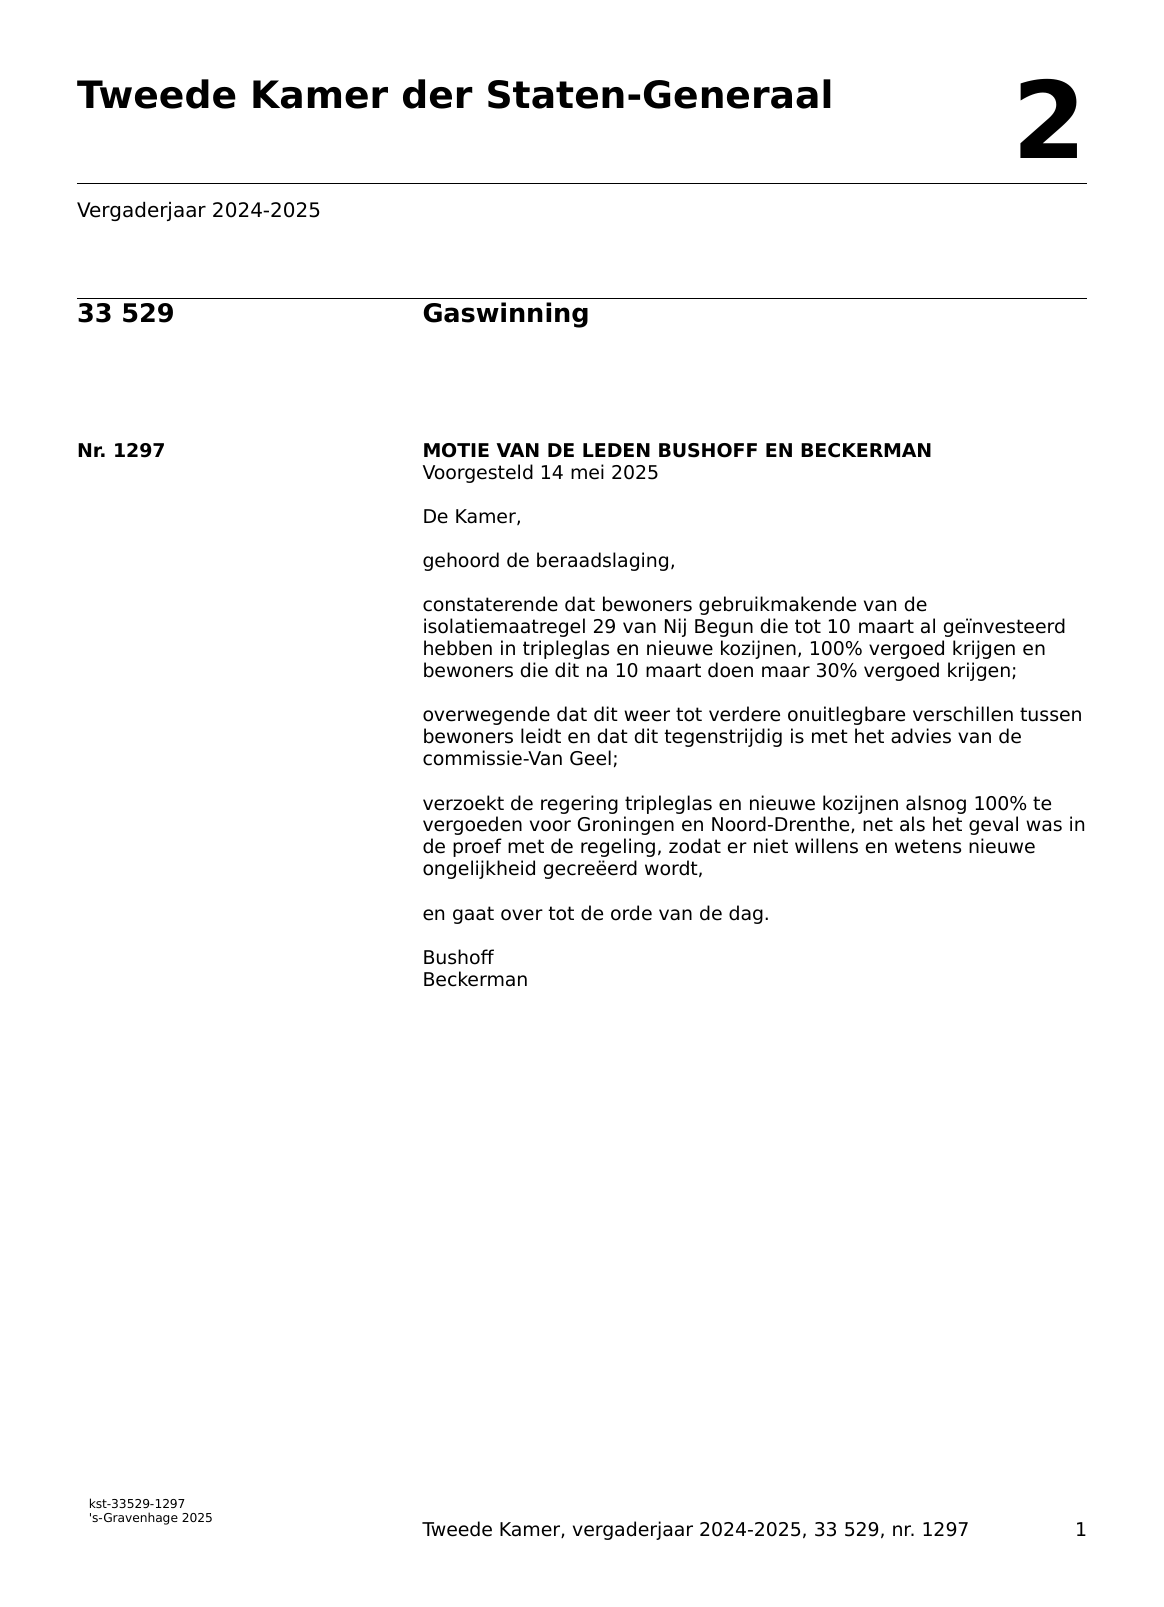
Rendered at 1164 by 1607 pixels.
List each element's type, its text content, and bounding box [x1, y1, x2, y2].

table_cell Vergaderjaar 2024-2025 [77, 184, 1087, 298]
text kst-33529-1297 [88, 1497, 323, 1511]
subtitle 33 529 Gaswinning [77, 299, 1087, 329]
table_header Tweede Kamer der Staten-Generaal [77, 59, 886, 183]
text constaterende dat bewoners gebruikmakende van de isolatiemaatregel 29 van Nij Begun die tot 10 maart al geïnvesteerd hebben in tripleglas en nieuwe kozijnen, 100% vergoed krijgen en bewoners die dit na 10 maart doen maar 30% vergoed krijgen; [422, 594, 1087, 682]
text Bushoff [422, 947, 1087, 969]
text en gaat over tot de orde van de dag. [422, 902, 1087, 924]
text gehoord de beraadslaging, [422, 550, 1087, 572]
table_header 2 [886, 59, 1087, 183]
text overwegende dat dit weer tot verdere onuitlegbare verschillen tussen bewoners leidt en dat dit tegenstrijdig is met het advies van de commissie-Van Geel; [422, 704, 1087, 770]
text verzoekt de regering tripleglas en nieuwe kozijnen alsnog 100% te vergoeden voor Groningen en Noord-Drenthe, net als het geval was in de proef met de regeling, zodat er niet willens en wetens nieuwe ongelijkheid gecreëerd wordt, [422, 792, 1087, 880]
text Beckerman [422, 969, 1087, 991]
text Voorgesteld 14 mei 2025 [422, 462, 1087, 484]
text 's-Gravenhage 2025 [88, 1511, 323, 1525]
subtitle Nr. 1297 MOTIE VAN DE LEDEN BUSHOFF EN BECKERMAN [77, 440, 1087, 462]
text De Kamer, [422, 506, 1087, 528]
